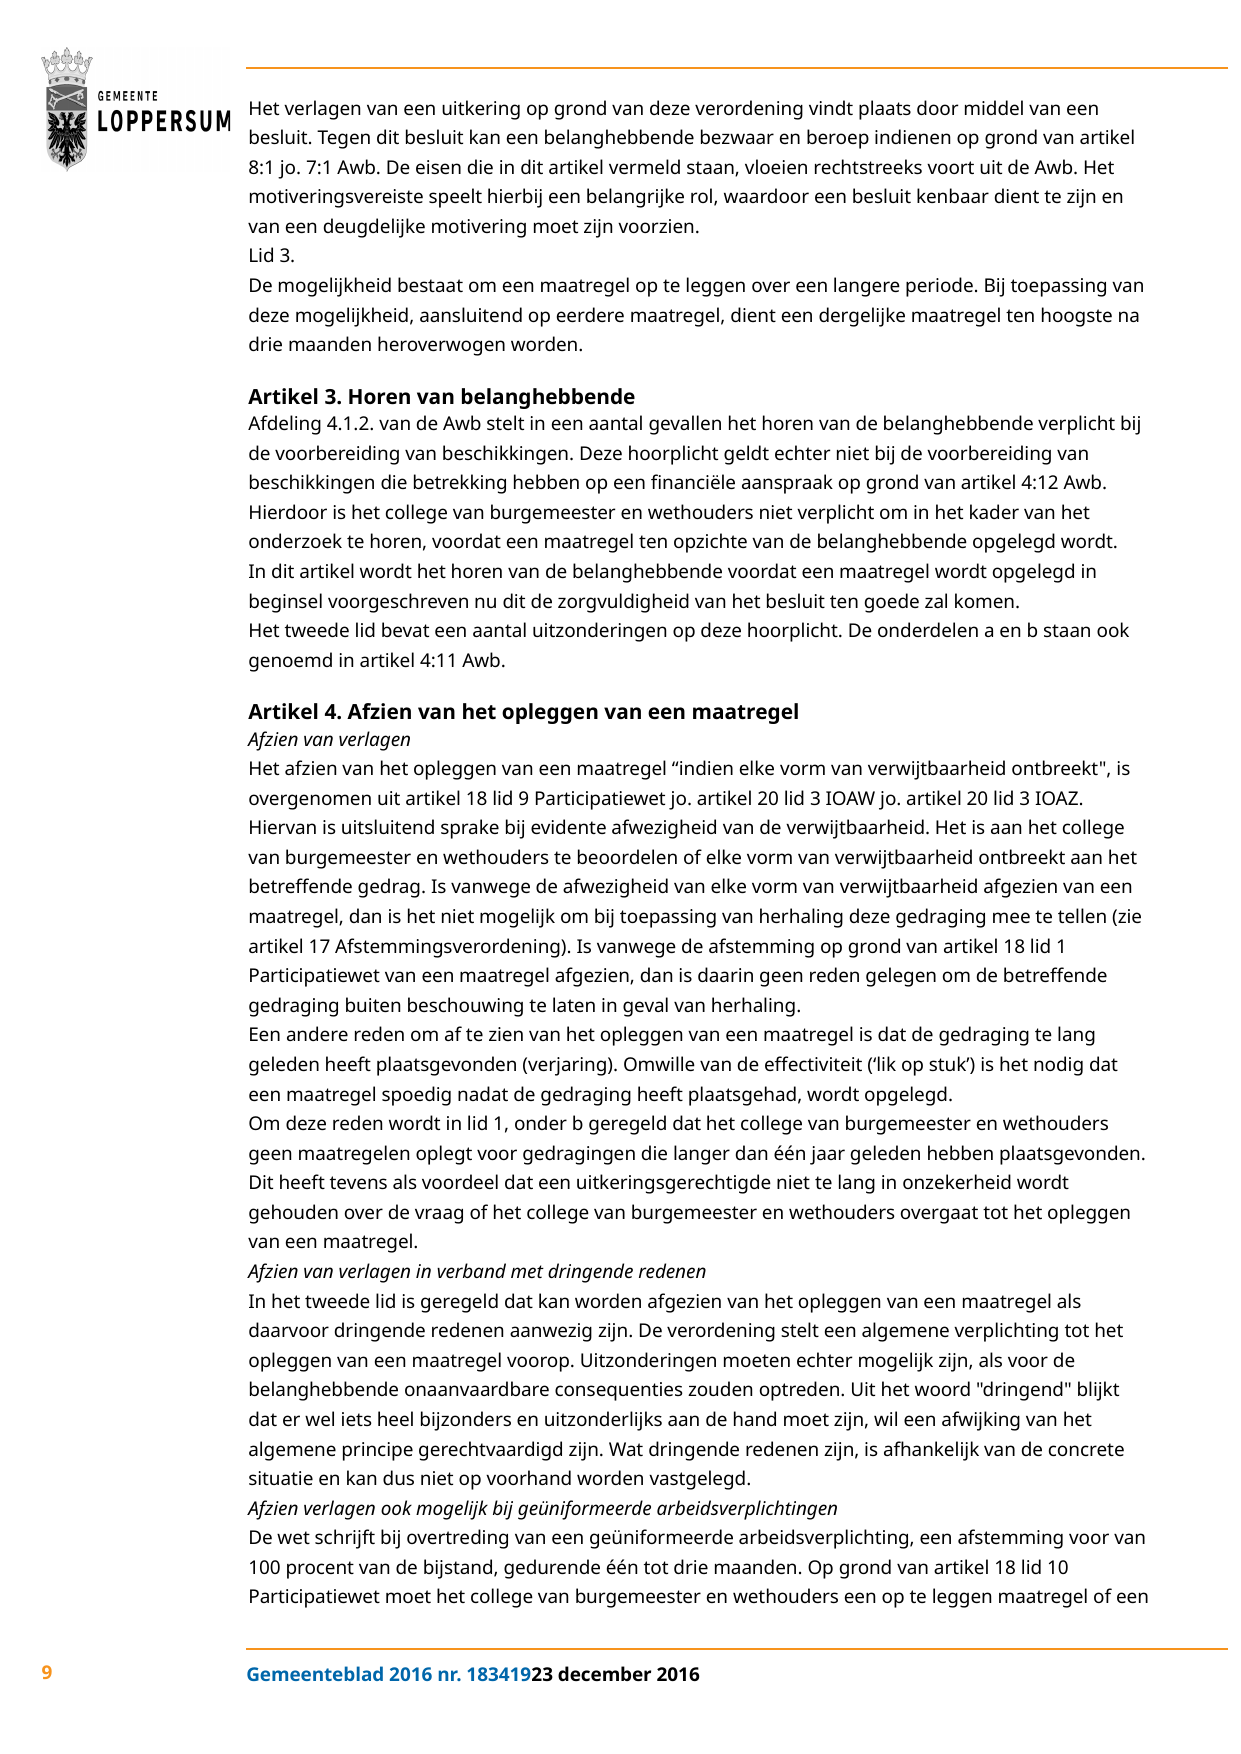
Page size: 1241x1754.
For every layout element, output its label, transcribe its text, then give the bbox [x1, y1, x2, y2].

text Afdeling 4.1.2. van de Awb stelt in een aantal gevallen het horen van de belanghebbende verplicht bij de voorbereiding van beschikkingen. Deze hoorplicht geldt echter niet bij de voorbereiding van beschikkingen die betrekking hebben op een financiële aanspraak op grond van artikel 4:12 Awb. Hierdoor is het college van burgemeester en wethouders niet verplicht om in het kader van het onderzoek te horen, voordat een maatregel ten opzichte van de belanghebbende opgelegd wordt. [248, 410, 1152, 554]
text Het verlagen van een uitkering op grond van deze verordening vindt plaats door middel van een besluit. Tegen dit besluit kan een belanghebbende bezwaar en beroep indienen op grond van artikel 8:1 jo. 7:1 Awb. De eisen die in dit artikel vermeld staan, vloeien rechtstreeks voort uit de Awb. Het motiveringsvereiste speelt hierbij een belangrijke rol, waardoor een besluit kenbaar dient te zijn en van een deugdelijke motivering moet zijn voorzien. [248, 95, 1152, 239]
text Artikel 3. Horen van belanghebbende [248, 382, 1152, 410]
picture [41, 47, 231, 172]
text Het afzien van het opleggen van een maatregel “indien elke vorm van verwijtbaarheid ontbreekt", is overgenomen uit artikel 18 lid 9 Participatiewet jo. artikel 20 lid 3 IOAW jo. artikel 20 lid 3 IOAZ. Hiervan is uitsluitend sprake bij evidente afwezigheid van de verwijtbaarheid. Het is aan het college van burgemeester en wethouders te beoordelen of elke vorm van verwijtbaarheid ontbreekt aan het betreffende gedrag. Is vanwege de afwezigheid van elke vorm van verwijtbaarheid afgezien van een maatregel, dan is het niet mogelijk om bij toepassing van herhaling deze gedraging mee te tellen (zie artikel 17 Afstemmingsverordening). Is vanwege de afstemming op grond van artikel 18 lid 1 Participatiewet van een maatregel afgezien, dan is daarin geen reden gelegen om de betreffende gedraging buiten beschouwing te laten in geval van herhaling. [248, 755, 1152, 1018]
text Om deze reden wordt in lid 1, onder b geregeld dat het college van burgemeester en wethouders geen maatregelen oplegt voor gedragingen die langer dan één jaar geleden hebben plaatsgevonden. Dit heeft tevens als voordeel dat een uitkeringsgerechtigde niet te lang in onzekerheid wordt gehouden over de vraag of het college van burgemeester en wethouders overgaat tot het opleggen van een maatregel. [248, 1110, 1152, 1254]
text De mogelijkheid bestaat om een maatregel op te leggen over een langere periode. Bij toepassing van deze mogelijkheid, aansluitend op eerdere maatregel, dient een dergelijke maatregel ten hoogste na drie maanden heroverwogen worden. [248, 272, 1152, 357]
text Afzien van verlagen in verband met dringende redenen [248, 1258, 1152, 1284]
text Afzien van verlagen [248, 726, 1152, 752]
text Artikel 4. Afzien van het opleggen van een maatregel [248, 697, 1152, 726]
text Een andere reden om af te zien van het opleggen van een maatregel is dat de gedraging te lang geleden heeft plaatsgevonden (verjaring). Omwille van de effectiviteit (‘lik op stuk’) is het nodig dat een maatregel spoedig nadat de gedraging heeft plaatsgehad, wordt opgelegd. [248, 1022, 1152, 1107]
text Afzien verlagen ook mogelijk bij geüniformeerde arbeidsverplichtingen [248, 1495, 1152, 1521]
text In dit artikel wordt het horen van de belanghebbende voordat een maatregel wordt opgelegd in beginsel voorgeschreven nu dit de zorgvuldigheid van het besluit ten goede zal komen. [248, 558, 1152, 613]
text Lid 3. [248, 243, 1152, 268]
text De wet schrijft bij overtreding van een geüniformeerde arbeidsverplichting, een afstemming voor van 100 procent van de bijstand, gedurende één tot drie maanden. Op grond van artikel 18 lid 10 Participatiewet moet het college van burgemeester en wethouders een op te leggen maatregel of een [248, 1524, 1152, 1609]
text Het tweede lid bevat een aantal uitzonderingen op deze hoorplicht. De onderdelen a en b staan ook genoemd in artikel 4:11 Awb. [248, 617, 1152, 673]
text In het tweede lid is geregeld dat kan worden afgezien van het opleggen van een maatregel als daarvoor dringende redenen aanwezig zijn. De verordening stelt een algemene verplichting tot het opleggen van een maatregel voorop. Uitzonderingen moeten echter mogelijk zijn, als voor de belanghebbende onaanvaardbare consequenties zouden optreden. Uit het woord "dringend" blijkt dat er wel iets heel bijzonders en uitzonderlijks aan de hand moet zijn, wil een afwijking van het algemene principe gerechtvaardigd zijn. Wat dringende redenen zijn, is afhankelijk van de concrete situatie en kan dus niet op voorhand worden vastgelegd. [248, 1288, 1152, 1491]
